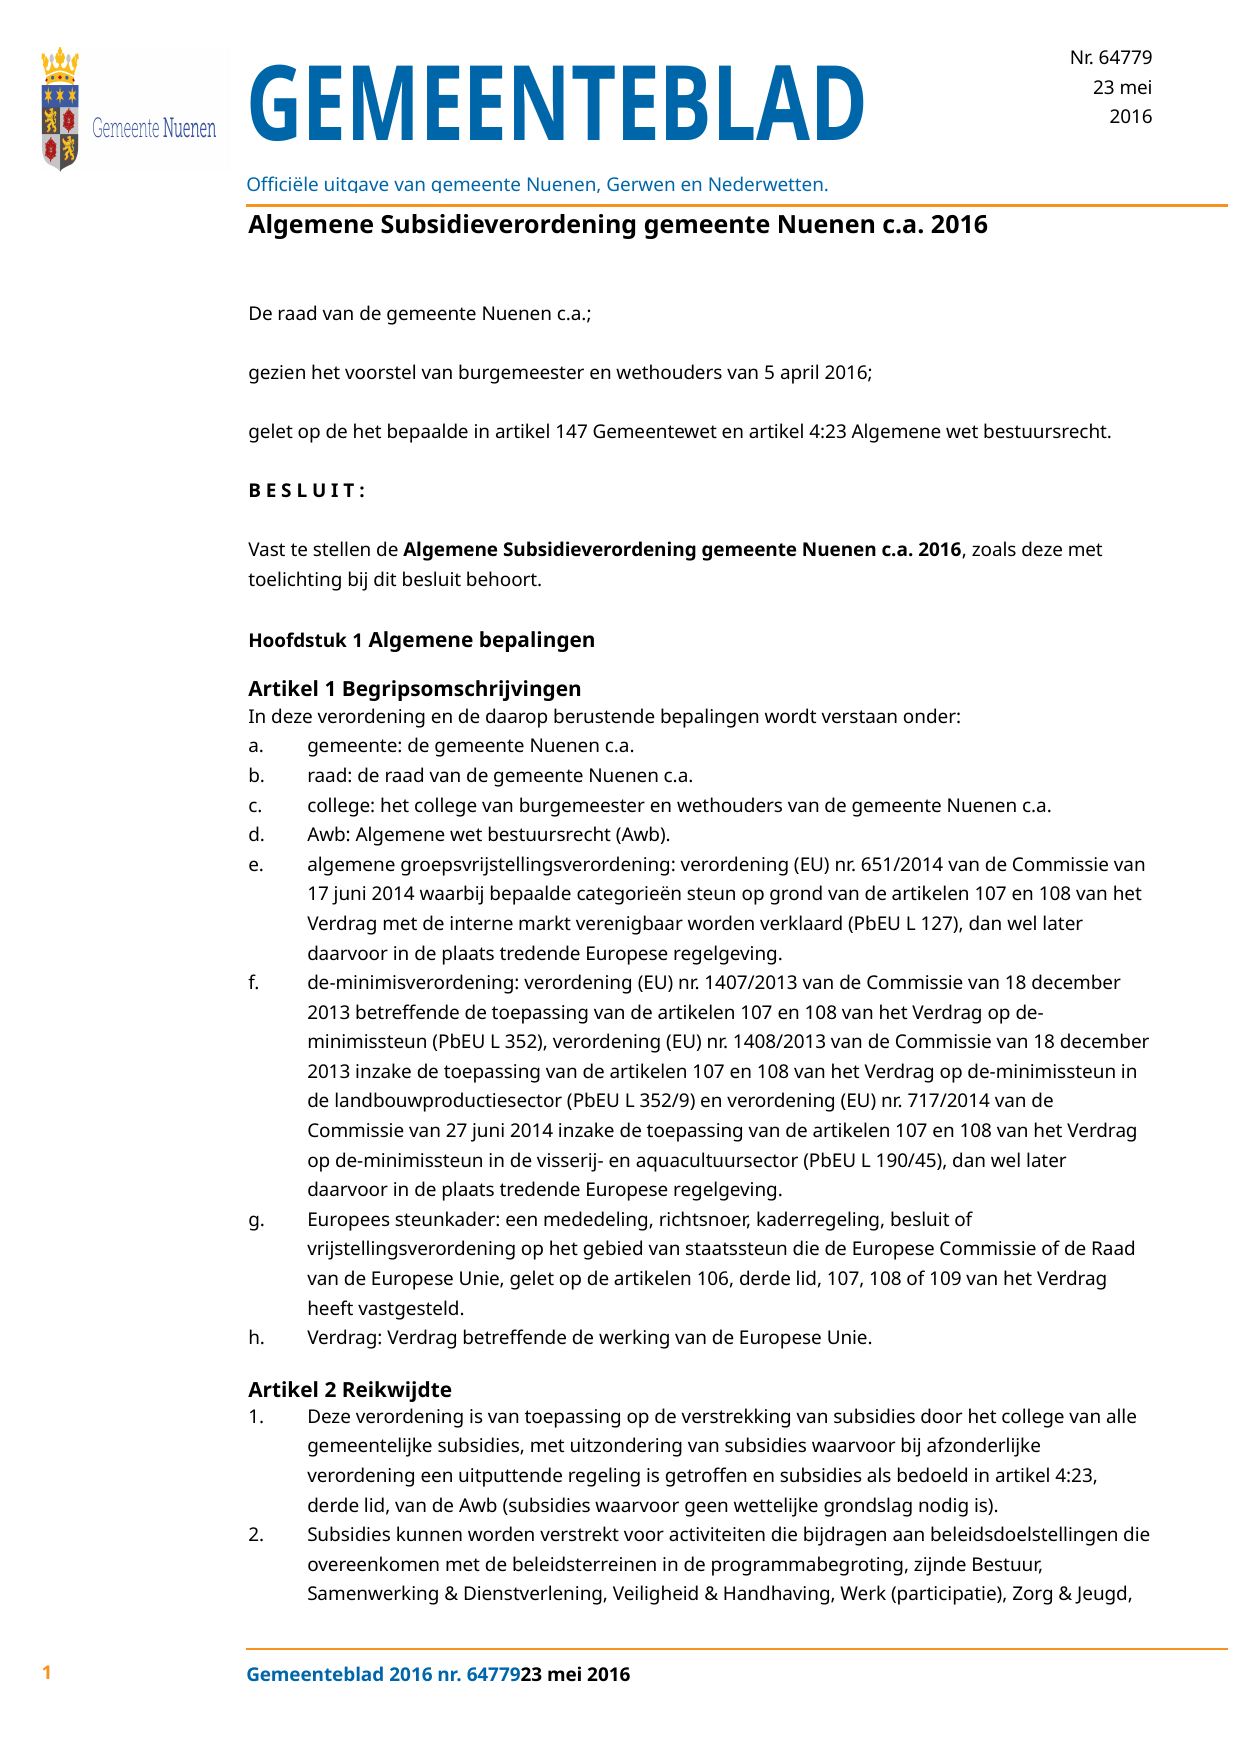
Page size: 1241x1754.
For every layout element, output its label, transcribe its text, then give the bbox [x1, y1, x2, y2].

text gelet op de het bepaalde in artikel 147 Gemeentewet en artikel 4:23 Algemene wet bestuursrecht. [248, 418, 1152, 444]
list Europees steunkader: een mededeling, richtsnoer, kaderregeling, besluit of vrijstellingsverordening op het gebied van staatssteun die de Europese Commissie of de Raad van de Europese Unie, gelet op de artikelen 106, derde lid, 107, 108 of 109 van het Verdrag heeft vastgesteld. [248, 1206, 1152, 1320]
text Vast te stellen de Algemene Subsidieverordening gemeente Nuenen c.a. 2016, zoals deze met toelichting bij dit besluit behoort. [248, 537, 1152, 592]
list Subsidies kunnen worden verstrekt voor activiteiten die bijdragen aan beleidsdoelstellingen die overeenkomen met de beleidsterreinen in de programmabegroting, zijnde Bestuur, Samenwerking & Dienstverlening, Veiligheid & Handhaving, Werk (participatie), Zorg & Jeugd, [248, 1521, 1152, 1606]
list raad: de raad van de gemeente Nuenen c.a. [248, 762, 1152, 788]
text Artikel 2 Reikwijdte [248, 1375, 1152, 1403]
text Hoofdstuk 1 Algemene bepalingen [248, 625, 1152, 654]
text De raad van de gemeente Nuenen c.a.; [248, 300, 1152, 326]
list gemeente: de gemeente Nuenen c.a. [248, 733, 1152, 758]
picture [41, 47, 231, 172]
text In deze verordening en de daarop berustende bepalingen wordt verstaan onder: [248, 703, 1152, 729]
text gezien het voorstel van burgemeester en wethouders van 5 april 2016; [248, 359, 1152, 385]
list Verdrag: Verdrag betreffende de werking van de Europese Unie. [248, 1324, 1152, 1350]
list de-minimisverordening: verordening (EU) nr. 1407/2013 van de Commissie van 18 december 2013 betreffende de toepassing van de artikelen 107 en 108 van het Verdrag op de-minimissteun (PbEU L 352), verordening (EU) nr. 1408/2013 van de Commissie van 18 december 2013 inzake de toepassing van de artikelen 107 en 108 van het Verdrag op de-minimissteun in de landbouwproductiesector (PbEU L 352/9) en verordening (EU) nr. 717/2014 van de Commissie van 27 juni 2014 inzake de toepassing van de artikelen 107 en 108 van het Verdrag op de-minimissteun in de visserij- en aquacultuursector (PbEU L 190/45), dan wel later daarvoor in de plaats tredende Europese regelgeving. [248, 969, 1152, 1202]
list algemene groepsvrijstellingsverordening: verordening (EU) nr. 651/2014 van de Commissie van 17 juni 2014 waarbij bepaalde categorieën steun op grond van de artikelen 107 en 108 van het Verdrag met de interne markt verenigbaar worden verklaard (PbEU L 127), dan wel later daarvoor in de plaats tredende Europese regelgeving. [248, 851, 1152, 965]
list Awb: Algemene wet bestuursrecht (Awb). [248, 821, 1152, 847]
text Algemene Subsidieverordening gemeente Nuenen c.a. 2016 [248, 207, 1152, 241]
text Artikel 1 Begripsomschrijvingen [248, 674, 1152, 703]
text B E S L U I T : [248, 477, 1152, 503]
list college: het college van burgemeester en wethouders van de gemeente Nuenen c.a. [248, 792, 1152, 817]
list Deze verordening is van toepassing op de verstrekking van subsidies door het college van alle gemeentelijke subsidies, met uitzondering van subsidies waarvoor bij afzonderlijke verordening een uitputtende regeling is getroffen en subsidies als bedoeld in artikel 4:23, derde lid, van de Awb (subsidies waarvoor geen wettelijke grondslag nodig is). [248, 1403, 1152, 1518]
